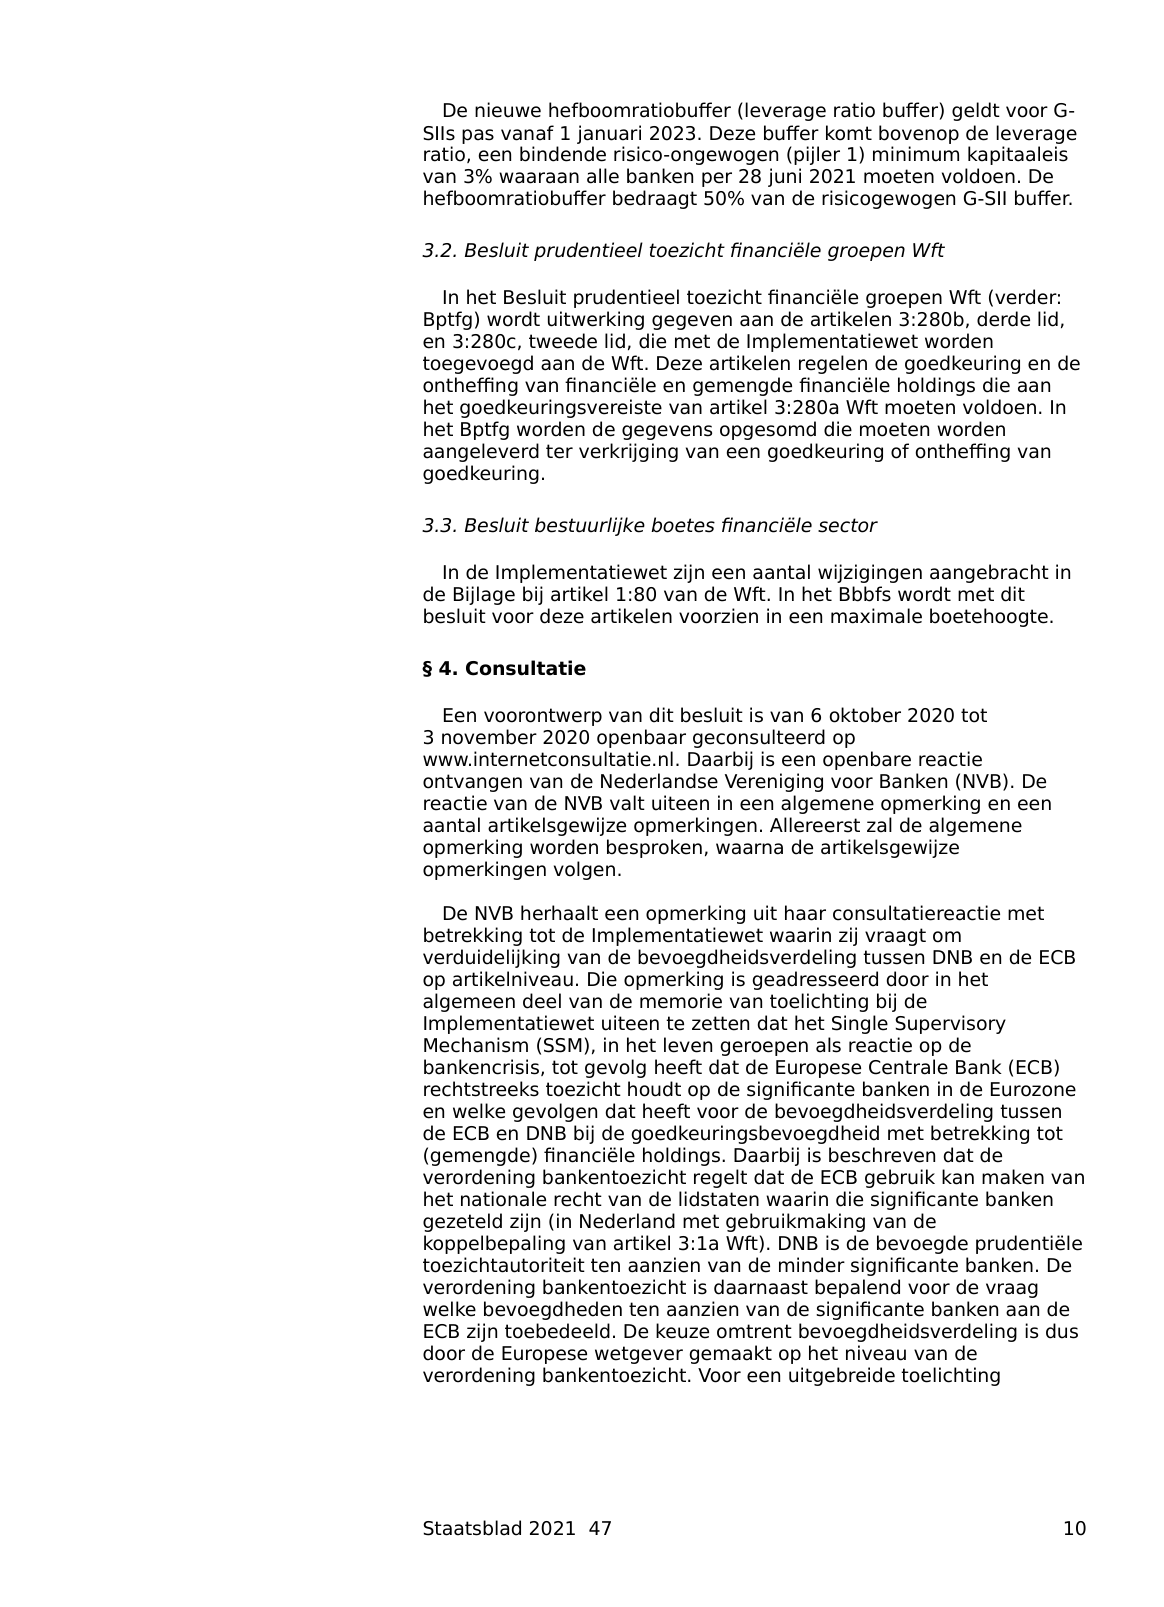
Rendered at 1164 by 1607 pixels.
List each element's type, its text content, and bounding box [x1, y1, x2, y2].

text In de Implementatiewet zijn een aantal wijzigingen aangebracht in de Bijlage bij artikel 1:80 van de Wft. In het Bbbfs wordt met dit besluit voor deze artikelen voorzien in een maximale boetehoogte. [422, 562, 1087, 628]
subtitle 3.3. Besluit bestuurlijke boetes financiële sector [422, 515, 1087, 537]
subtitle 3.2. Besluit prudentieel toezicht financiële groepen Wft [422, 240, 1087, 262]
text De NVB herhaalt een opmerking uit haar consultatiereactie met betrekking tot de Implementatiewet waarin zij vraagt om verduidelijking van de bevoegdheidsverdeling tussen DNB en de ECB op artikelniveau. Die opmerking is geadresseerd door in het algemeen deel van de memorie van toelichting bij de Implementatiewet uiteen te zetten dat het Single Supervisory Mechanism (SSM), in het leven geroepen als reactie op de bankencrisis, tot gevolg heeft dat de Europese Centrale Bank (ECB) rechtstreeks toezicht houdt op de significante banken in de Eurozone en welke gevolgen dat heeft voor de bevoegdheidsverdeling tussen de ECB en DNB bij de goedkeuringsbevoegdheid met betrekking tot (gemengde) financiële holdings. Daarbij is beschreven dat de verordening bankentoezicht regelt dat de ECB gebruik kan maken van het nationale recht van de lidstaten waarin die significante banken gezeteld zijn (in Nederland met gebruikmaking van de koppelbepaling van artikel 3:1a Wft). DNB is de bevoegde prudentiële toezichtautoriteit ten aanzien van de minder significante banken. De verordening bankentoezicht is daarnaast bepalend voor de vraag welke bevoegdheden ten aanzien van de significante banken aan de ECB zijn toebedeeld. De keuze omtrent bevoegdheidsverdeling is dus door de Europese wetgever gemaakt op het niveau van de verordening bankentoezicht. Voor een uitgebreide toelichting [422, 903, 1087, 1387]
text De nieuwe hefboomratiobuffer (leverage ratio buffer) geldt voor G-SIIs pas vanaf 1 januari 2023. Deze buffer komt bovenop de leverage ratio, een bindende risico-ongewogen (pijler 1) minimum kapitaaleis van 3% waaraan alle banken per 28 juni 2021 moeten voldoen. De hefboomratiobuffer bedraagt 50% van de risicogewogen G-SII buffer. [422, 100, 1087, 210]
text In het Besluit prudentieel toezicht financiële groepen Wft (verder: Bptfg) wordt uitwerking gegeven aan de artikelen 3:280b, derde lid, en 3:280c, tweede lid, die met de Implementatiewet worden toegevoegd aan de Wft. Deze artikelen regelen de goedkeuring en de ontheffing van financiële en gemengde financiële holdings die aan het goedkeuringsvereiste van artikel 3:280a Wft moeten voldoen. In het Bptfg worden de gegevens opgesomd die moeten worden aangeleverd ter verkrijging van een goedkeuring of ontheffing van goedkeuring. [422, 287, 1087, 485]
subtitle § 4. Consultatie [422, 658, 1087, 680]
text Een voorontwerp van dit besluit is van 6 oktober 2020 tot 3 november 2020 openbaar geconsulteerd op www.internetconsultatie.nl. Daarbij is een openbare reactie ontvangen van de Nederlandse Vereniging voor Banken (NVB). De reactie van de NVB valt uiteen in een algemene opmerking en een aantal artikelsgewijze opmerkingen. Allereerst zal de algemene opmerking worden besproken, waarna de artikelsgewijze opmerkingen volgen. [422, 705, 1087, 881]
